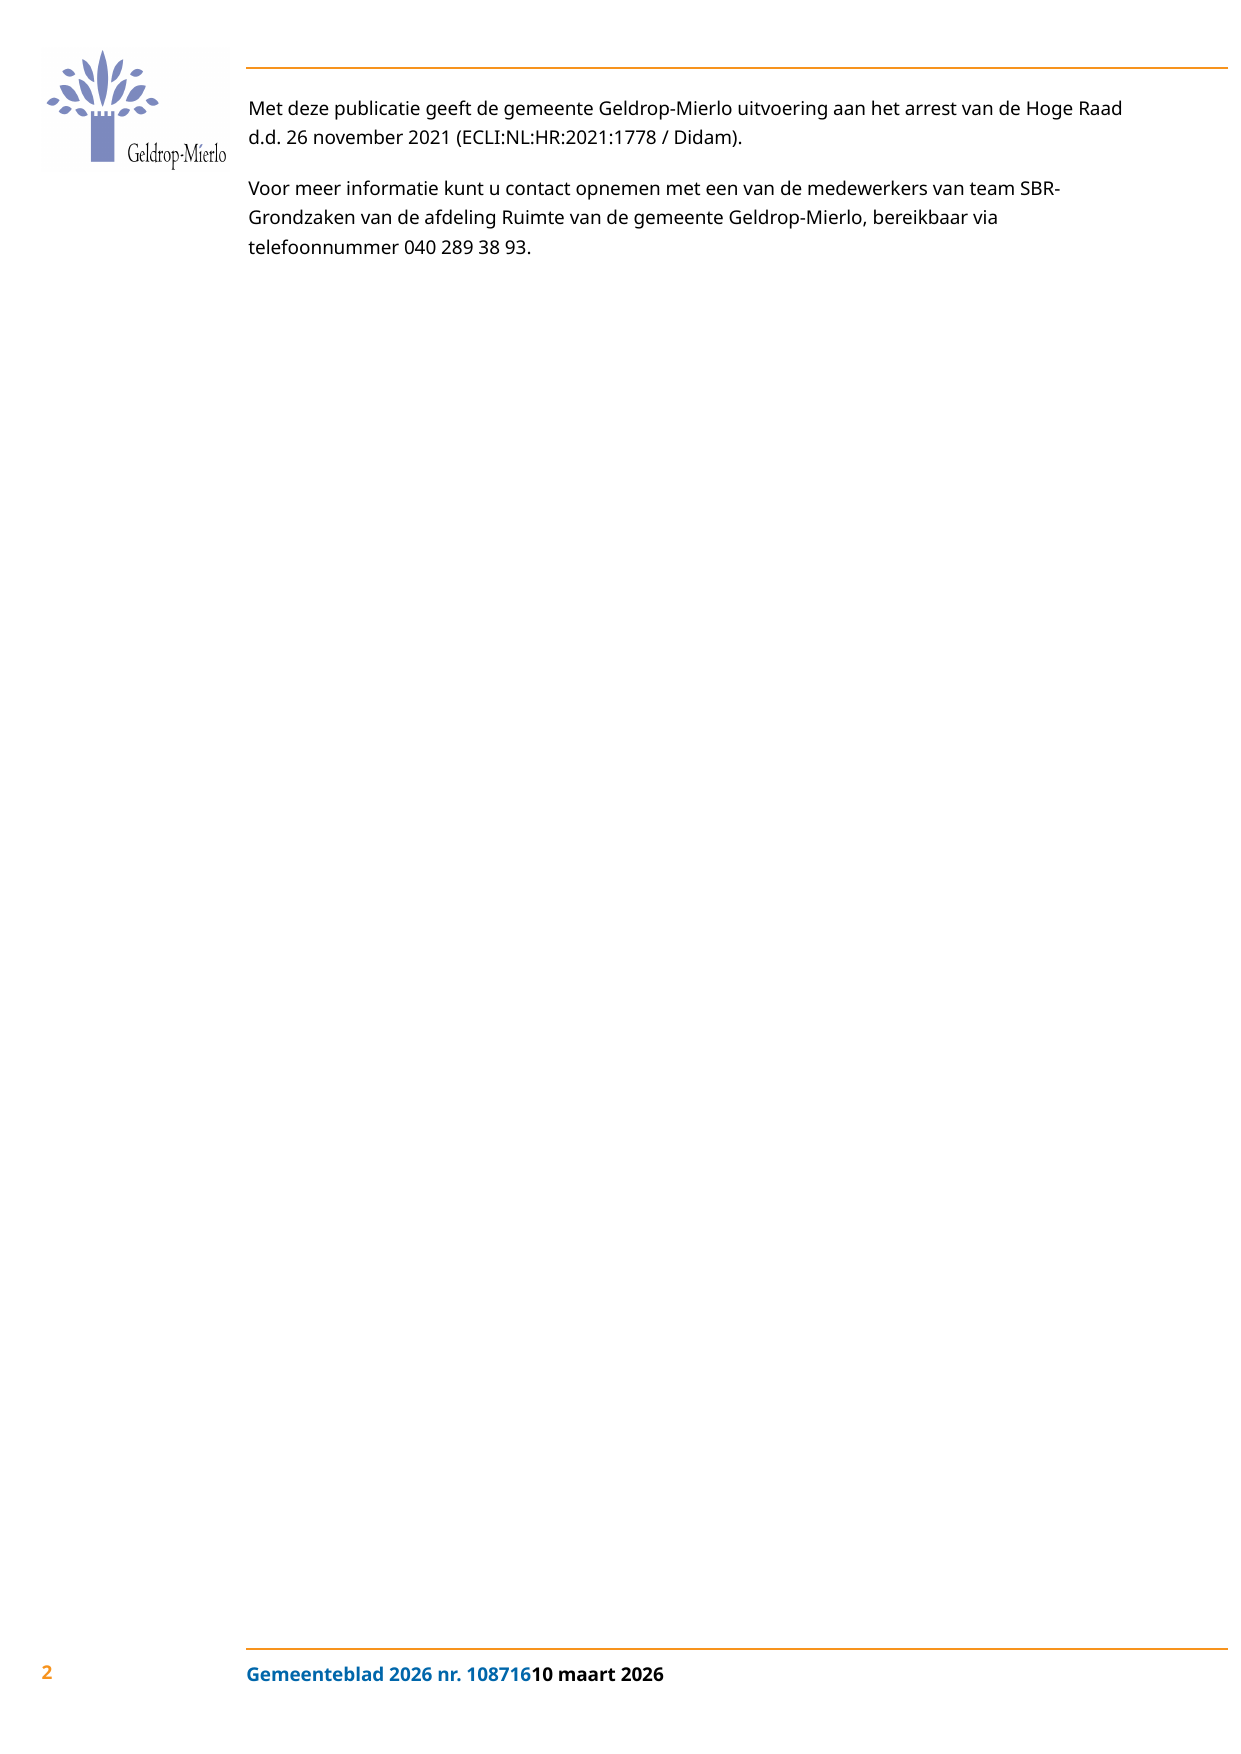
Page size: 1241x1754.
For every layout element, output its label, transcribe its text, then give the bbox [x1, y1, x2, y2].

text Voor meer informatie kunt u contact opnemen met een van de medewerkers van team SBR-Grondzaken van de afdeling Ruimte van de gemeente Geldrop-Mierlo, bereikbaar via telefoonnummer 040 289 38 93. [248, 175, 1152, 260]
text Met deze publicatie geeft de gemeente Geldrop-Mierlo uitvoering aan het arrest van de Hoge Raad d.d. 26 november 2021 (ECLI:NL:HR:2021:1778 / Didam). [248, 95, 1152, 150]
picture [41, 47, 231, 172]
